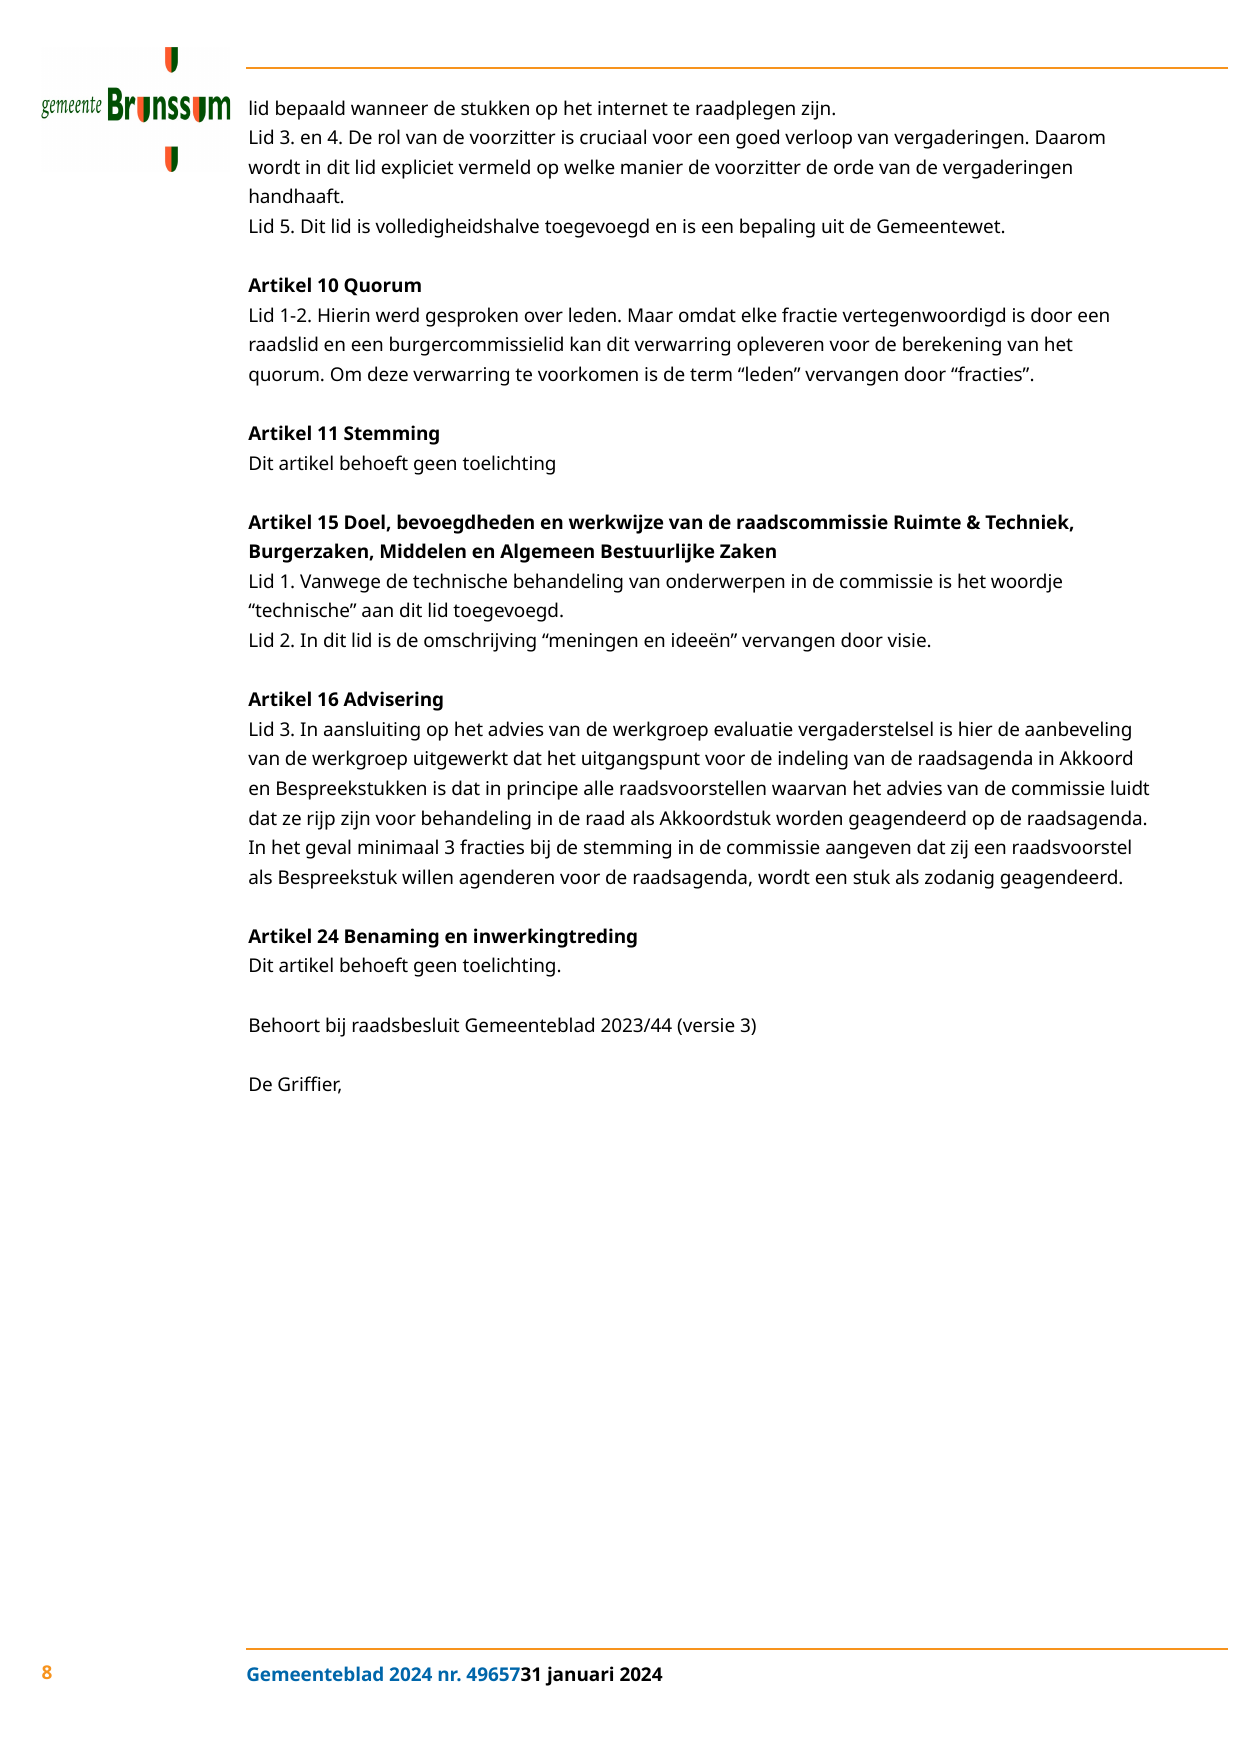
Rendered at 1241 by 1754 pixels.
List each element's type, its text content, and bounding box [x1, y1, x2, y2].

text Artikel 24 Benaming en inwerkingtreding [248, 923, 1152, 949]
text Lid 3. en 4. De rol van de voorzitter is cruciaal voor een goed verloop van vergaderingen. Daarom wordt in dit lid expliciet vermeld op welke manier de voorzitter de orde van de vergaderingen handhaaft. [248, 124, 1152, 209]
text Dit artikel behoeft geen toelichting. [248, 953, 1152, 978]
text Lid 2. In dit lid is de omschrijving “meningen en ideeën” vervangen door visie. [248, 627, 1152, 653]
text Lid 5. Dit lid is volledigheidshalve toegevoegd en is een bepaling uit de Gemeentewet. [248, 213, 1152, 239]
text Lid 1-2. Hierin werd gesproken over leden. Maar omdat elke fractie vertegenwoordigd is door een raadslid en een burgercommissielid kan dit verwarring opleveren voor de berekening van het quorum. Om deze verwarring te voorkomen is de term “leden” vervangen door “fracties”. [248, 302, 1152, 387]
text De Griffier, [248, 1071, 1152, 1097]
picture [41, 47, 231, 172]
text Lid 1. Vanwege de technische behandeling van onderwerpen in de commissie is het woordje “technische” aan dit lid toegevoegd. [248, 568, 1152, 623]
text Artikel 10 Quorum [248, 272, 1152, 298]
text Behoort bij raadsbesluit Gemeenteblad 2023/44 (versie 3) [248, 1012, 1152, 1038]
text Dit artikel behoeft geen toelichting [248, 450, 1152, 476]
text Artikel 11 Stemming [248, 420, 1152, 446]
text Artikel 15 Doel, bevoegdheden en werkwijze van de raadscommissie Ruimte & Techniek, Burgerzaken, Middelen en Algemeen Bestuurlijke Zaken [248, 509, 1152, 564]
text Lid 3. In aansluiting op het advies van de werkgroep evaluatie vergaderstelsel is hier de aanbeveling van de werkgroep uitgewerkt dat het uitgangspunt voor de indeling van de raadsagenda in Akkoord en Bespreekstukken is dat in principe alle raadsvoorstellen waarvan het advies van de commissie luidt dat ze rijp zijn voor behandeling in de raad als Akkoordstuk worden geagendeerd op de raadsagenda. In het geval minimaal 3 fracties bij de stemming in de commissie aangeven dat zij een raadsvoorstel als Bespreekstuk willen agenderen voor de raadsagenda, wordt een stuk als zodanig geagendeerd. [248, 716, 1152, 890]
text Artikel 16 Advisering [248, 686, 1152, 712]
text lid bepaald wanneer de stukken op het internet te raadplegen zijn. [248, 95, 1152, 121]
